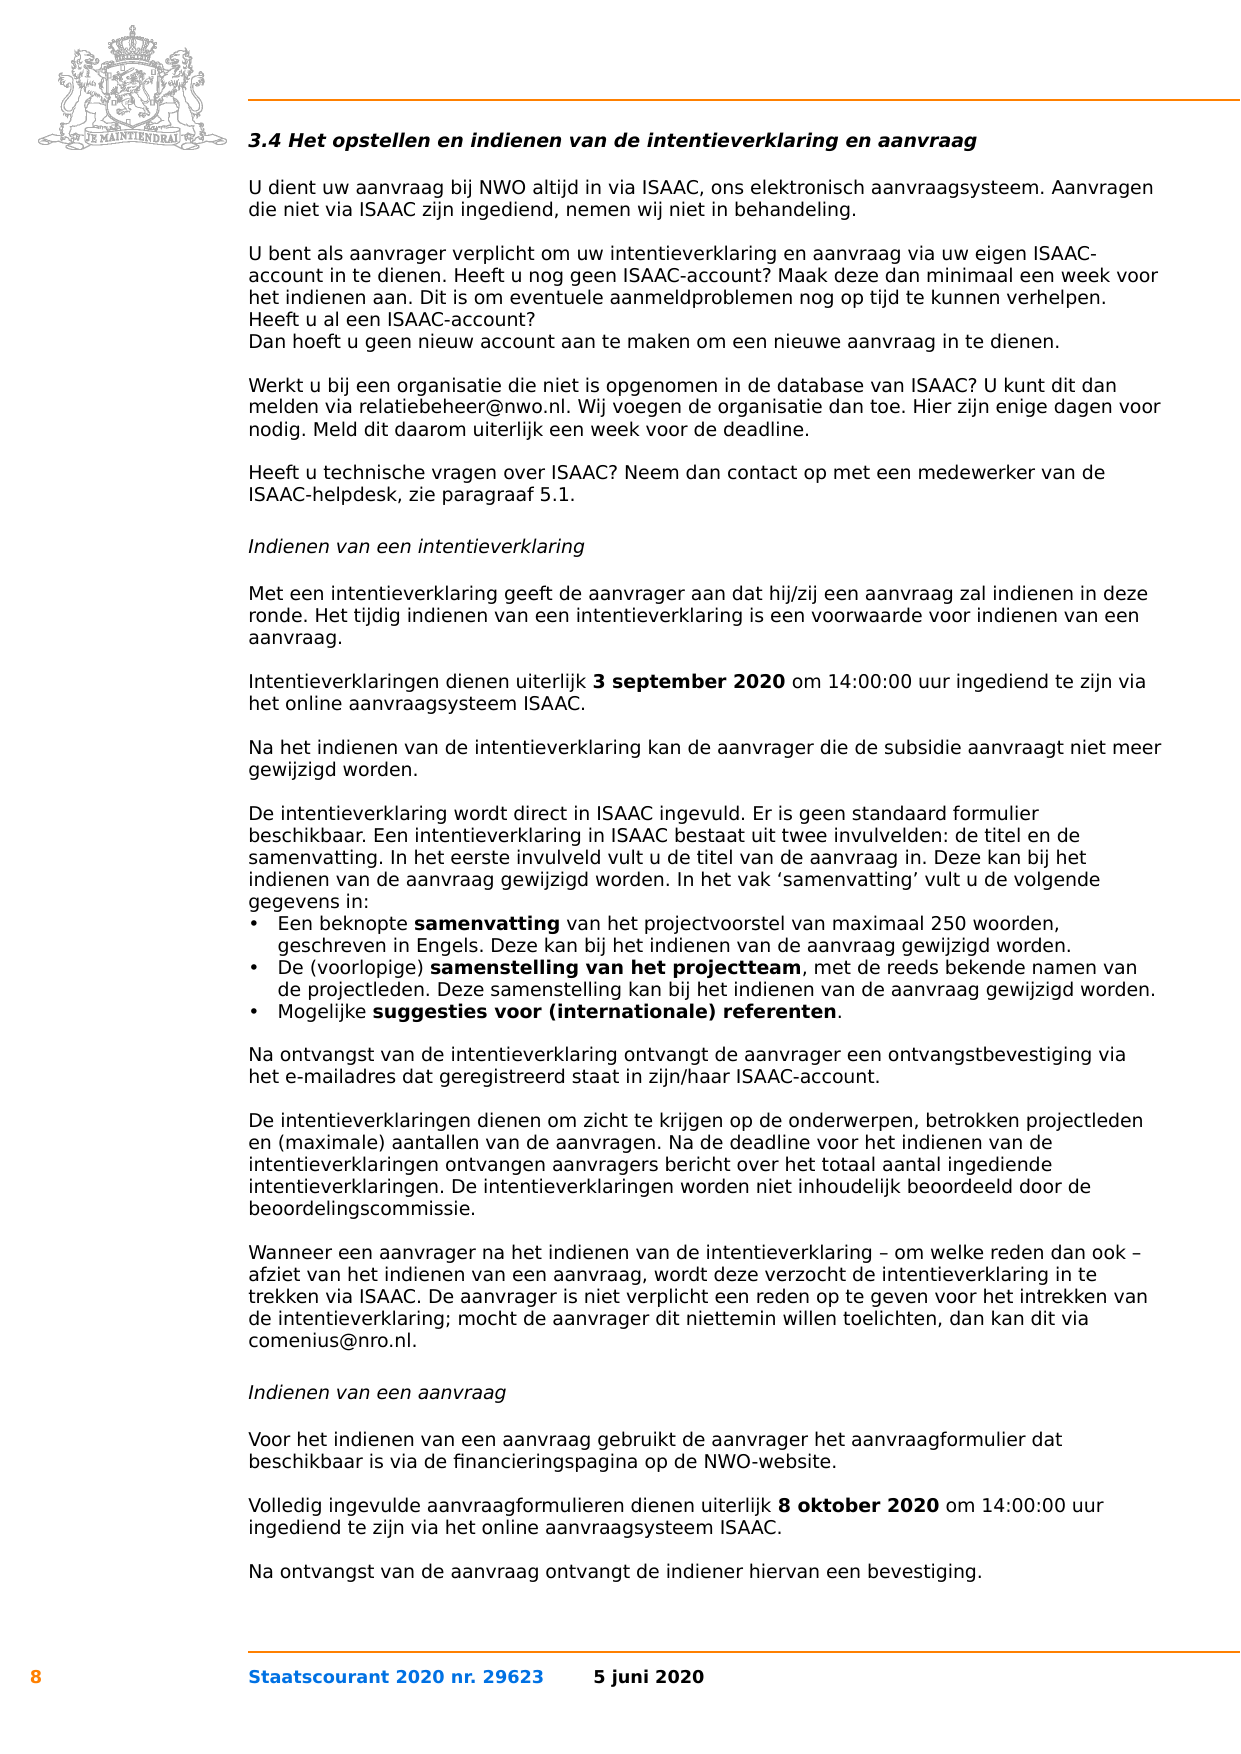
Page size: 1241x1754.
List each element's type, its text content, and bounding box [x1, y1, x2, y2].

text U bent als aanvrager verplicht om uw intentieverklaring en aanvraag via uw eigen ISAAC-account in te dienen. Heeft u nog geen ISAAC-account? Maak deze dan minimaal een week voor het indienen aan. Dit is om eventuele aanmeldproblemen nog op tijd te kunnen verhelpen. Heeft u al een ISAAC-account? [248, 243, 1163, 331]
text U dient uw aanvraag bij NWO altijd in via ISAAC, ons elektronisch aanvraagsysteem. Aanvragen die niet via ISAAC zijn ingediend, nemen wij niet in behandeling. [248, 177, 1163, 221]
text Intentieverklaringen dienen uiterlijk 3 september 2020 om 14:00:00 uur ingediend te zijn via het online aanvraagsysteem ISAAC. [248, 671, 1163, 715]
text De intentieverklaringen dienen om zicht te krijgen op de onderwerpen, betrokken projectleden en (maximale) aantallen van de aanvragen. Na de deadline voor het indienen van de intentieverklaringen ontvangen aanvragers bericht over het totaal aantal ingediende intentieverklaringen. De intentieverklaringen worden niet inhoudelijk beoordeeld door de beoordelingscommissie. [248, 1110, 1163, 1220]
subtitle 3.4 Het opstellen en indienen van de intentieverklaring en aanvraag [248, 130, 1163, 152]
picture [38, 25, 227, 150]
subtitle Indienen van een aanvraag [248, 1382, 1163, 1404]
text Na ontvangst van de intentieverklaring ontvangt de aanvrager een ontvangstbevestiging via het e-mailadres dat geregistreerd staat in zijn/haar ISAAC-account. [248, 1044, 1163, 1088]
text Volledig ingevulde aanvraagformulieren dienen uiterlijk 8 oktober 2020 om 14:00:00 uur ingediend te zijn via het online aanvraagsysteem ISAAC. [248, 1495, 1163, 1539]
subtitle Indienen van een intentieverklaring [248, 536, 1163, 558]
text Voor het indienen van een aanvraag gebruikt de aanvrager het aanvraagformulier dat beschikbaar is via de financieringspagina op de NWO-website. [248, 1429, 1163, 1473]
text • Mogelijke suggesties voor (internationale) referenten. [248, 1001, 1163, 1022]
text • Een beknopte samenvatting van het projectvoorstel van maximaal 250 woorden, geschreven in Engels. Deze kan bij het indienen van de aanvraag gewijzigd worden. [248, 913, 1163, 957]
text • De (voorlopige) samenstelling van het projectteam, met de reeds bekende namen van de projectleden. Deze samenstelling kan bij het indienen van de aanvraag gewijzigd worden. [248, 957, 1163, 1001]
text Heeft u technische vragen over ISAAC? Neem dan contact op met een medewerker van de ISAAC-helpdesk, zie paragraaf 5.1. [248, 462, 1163, 506]
text Met een intentieverklaring geeft de aanvrager aan dat hij/zij een aanvraag zal indienen in deze ronde. Het tijdig indienen van een intentieverklaring is een voorwaarde voor indienen van een aanvraag. [248, 583, 1163, 649]
text Wanneer een aanvrager na het indienen van de intentieverklaring – om welke reden dan ook – afziet van het indienen van een aanvraag, wordt deze verzocht de intentieverklaring in te trekken via ISAAC. De aanvrager is niet verplicht een reden op te geven voor het intrekken van de intentieverklaring; mocht de aanvrager dit niettemin willen toelichten, dan kan dit via comenius@nro.nl. [248, 1242, 1163, 1352]
text De intentieverklaring wordt direct in ISAAC ingevuld. Er is geen standaard formulier beschikbaar. Een intentieverklaring in ISAAC bestaat uit twee invulvelden: de titel en de samenvatting. In het eerste invulveld vult u de titel van de aanvraag in. Deze kan bij het indienen van de aanvraag gewijzigd worden. In het vak ‘samenvatting’ vult u de volgende gegevens in: [248, 803, 1163, 913]
text Na het indienen van de intentieverklaring kan de aanvrager die de subsidie aanvraagt niet meer gewijzigd worden. [248, 737, 1163, 781]
text Werkt u bij een organisatie die niet is opgenomen in de database van ISAAC? U kunt dit dan melden via relatiebeheer@nwo.nl. Wij voegen de organisatie dan toe. Hier zijn enige dagen voor nodig. Meld dit daarom uiterlijk een week voor de deadline. [248, 374, 1163, 440]
text Dan hoeft u geen nieuw account aan te maken om een nieuwe aanvraag in te dienen. [248, 331, 1163, 353]
text Na ontvangst van de aanvraag ontvangt de indiener hiervan een bevestiging. [248, 1561, 1163, 1582]
